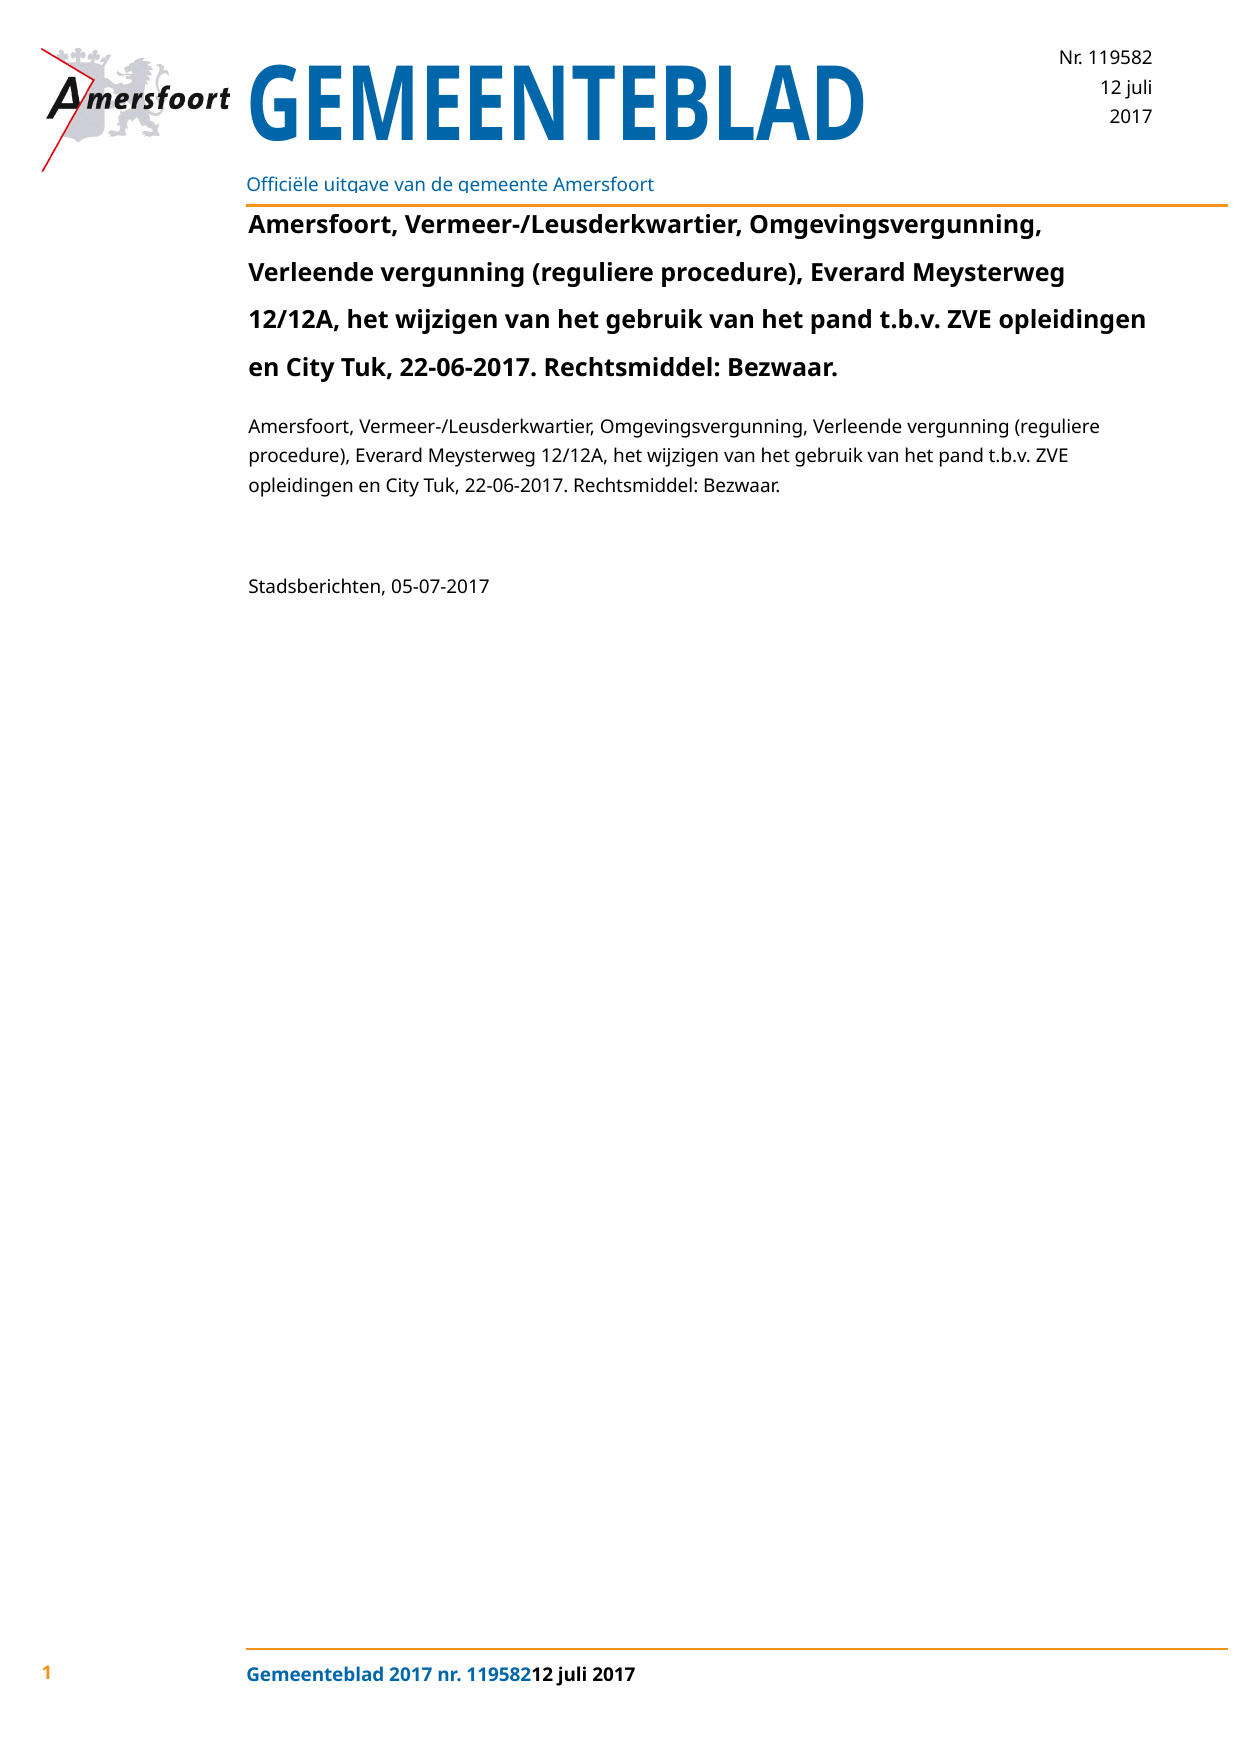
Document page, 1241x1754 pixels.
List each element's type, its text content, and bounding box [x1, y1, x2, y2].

picture [41, 47, 231, 172]
text Stadsberichten, 05-07-2017 [248, 573, 1152, 599]
text Amersfoort, Vermeer-/Leusderkwartier, Omgevingsvergunning, Verleende vergunning (reguliere procedure), Everard Meysterweg 12/12A, het wijzigen van het gebruik van het pand t.b.v. ZVE opleidingen en City Tuk, 22-06-2017. Rechtsmiddel: Bezwaar. [248, 207, 1152, 384]
text Amersfoort, Vermeer-/Leusderkwartier, Omgevingsvergunning, Verleende vergunning (reguliere procedure), Everard Meysterweg 12/12A, het wijzigen van het gebruik van het pand t.b.v. ZVE opleidingen en City Tuk, 22-06-2017. Rechtsmiddel: Bezwaar. [248, 413, 1152, 498]
